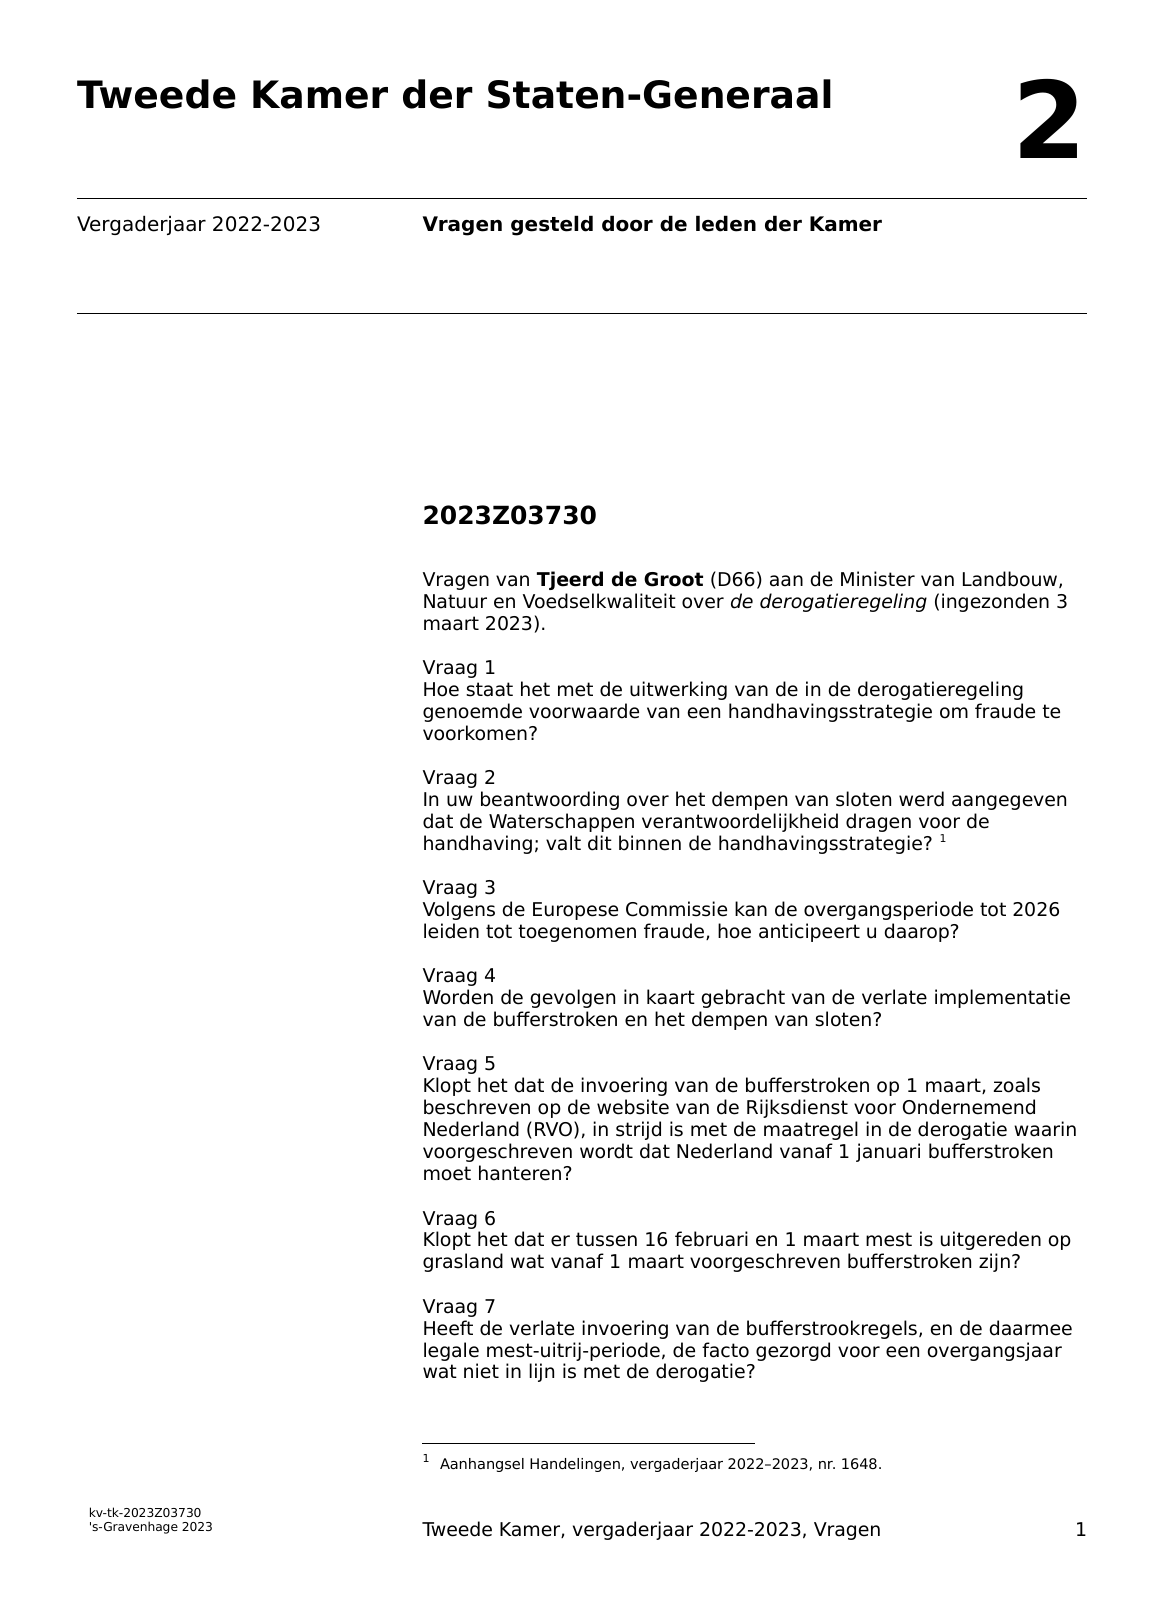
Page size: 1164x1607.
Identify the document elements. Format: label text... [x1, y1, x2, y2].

table_header Tweede Kamer der Staten-Generaal [77, 59, 886, 198]
table_header 2 [886, 59, 1087, 198]
text Vraag 2 [422, 767, 1087, 789]
text 2023Z03730 [422, 501, 1087, 531]
text Vraag 4 [422, 965, 1087, 987]
text Vraag 7 [422, 1296, 1087, 1317]
text Vraag 3 [422, 877, 1087, 899]
text In uw beantwoording over het dempen van sloten werd aangegeven dat de Waterschappen verantwoordelijkheid dragen voor de handhaving; valt dit binnen de handhavingsstrategie? [422, 789, 1087, 855]
text 's-Gravenhage 2023 [88, 1520, 323, 1534]
text Vragen van Tjeerd de Groot (D66) aan de Minister van Landbouw, Natuur en Voedselkwaliteit over de derogatieregeling (ingezonden 3 maart 2023). [422, 569, 1087, 635]
text Vraag 1 [422, 657, 1087, 679]
text Hoe staat het met de uitwerking van de in de derogatieregeling genoemde voorwaarde van een handhavingsstrategie om fraude te voorkomen? [422, 679, 1087, 745]
text Aanhangsel Handelingen, vergaderjaar 2022–2023, nr. 1648. [422, 1452, 1087, 1474]
text kv-tk-2023Z03730 [88, 1506, 323, 1520]
table_cell Vergaderjaar 2022-2023 [77, 199, 422, 313]
text Heeft de verlate invoering van de bufferstrookregels, en de daarmee legale mest-uitrij-periode, de facto gezorgd voor een overgangsjaar wat niet in lijn is met de derogatie? [422, 1317, 1087, 1383]
text Klopt het dat er tussen 16 februari en 1 maart mest is uitgereden op grasland wat vanaf 1 maart voorgeschreven bufferstroken zijn? [422, 1229, 1087, 1273]
text Vraag 5 [422, 1053, 1087, 1075]
text Worden de gevolgen in kaart gebracht van de verlate implementatie van de bufferstroken en het dempen van sloten? [422, 987, 1087, 1031]
text Vraag 6 [422, 1207, 1087, 1229]
text Volgens de Europese Commissie kan de overgangsperiode tot 2026 leiden tot toegenomen fraude, hoe anticipeert u daarop? [422, 899, 1087, 943]
table_cell Vragen gesteld door de leden der Kamer [422, 199, 1087, 313]
text Klopt het dat de invoering van de bufferstroken op 1 maart, zoals beschreven op de website van de Rijksdienst voor Ondernemend Nederland (RVO), in strijd is met de maatregel in de derogatie waarin voorgeschreven wordt dat Nederland vanaf 1 januari bufferstroken moet hanteren? [422, 1075, 1087, 1185]
